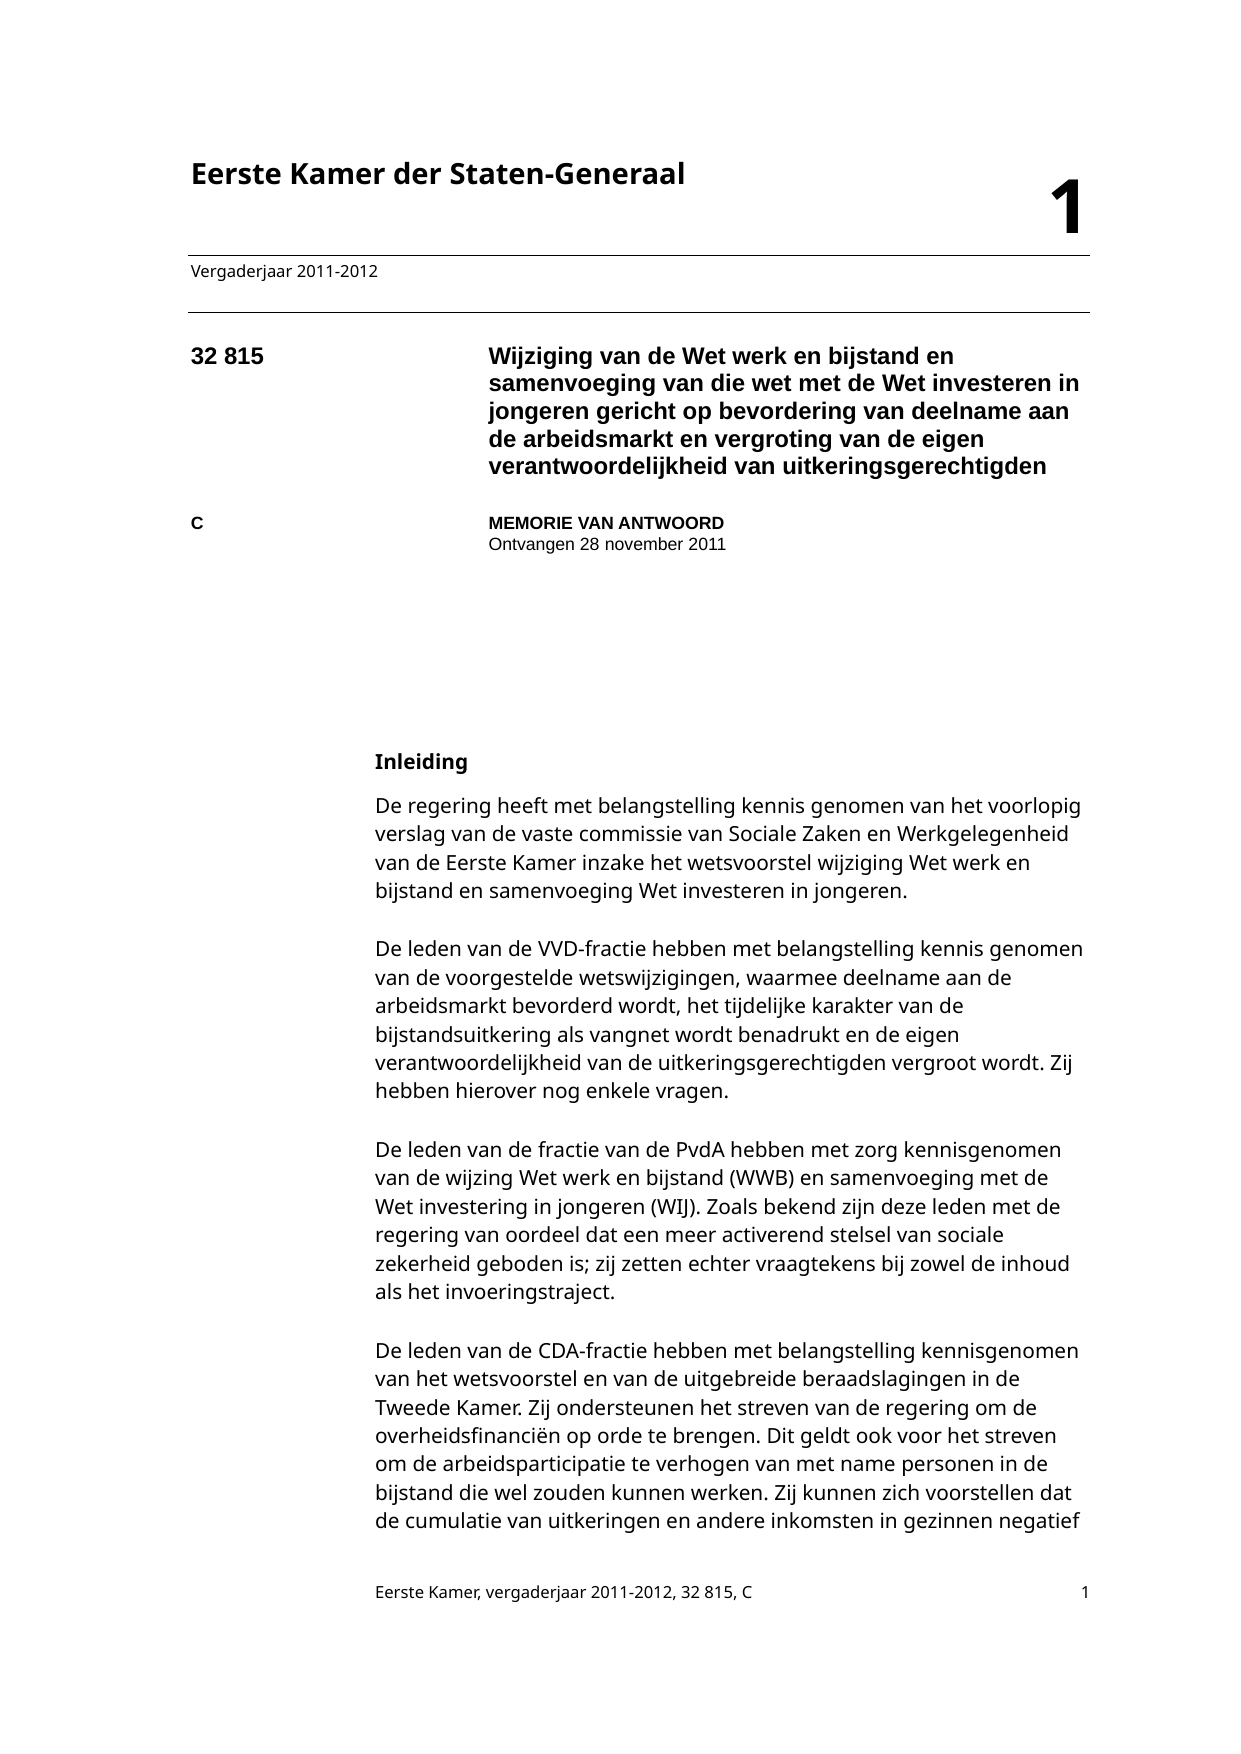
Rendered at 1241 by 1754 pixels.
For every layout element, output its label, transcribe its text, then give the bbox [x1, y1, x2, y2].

table_cell [485, 256, 1090, 312]
table_cell Vergaderjaar 2011-2012 [188, 256, 485, 312]
table_header Eerste Kamer der Staten-Generaal [188, 150, 909, 255]
text De leden van de CDA-fractie hebben met belangstelling kennisgenomen van het wetsvoorstel en van de uitgebreide beraadslagingen in de Tweede Kamer. Zij ondersteunen het streven van de regering om de overheidsfinanciën op orde te brengen. Dit geldt ook voor het streven om de arbeidsparticipatie te verhogen van met name personen in de bijstand die wel zouden kunnen werken. Zij kunnen zich voorstellen dat de cumulatie van uitkeringen en andere inkomsten in gezinnen negatief [375, 1336, 1090, 1535]
table_cell [188, 313, 485, 339]
text De leden van de VVD-fractie hebben met belangstelling kennis genomen van de voorgestelde wetswijzigingen, waarmee deelname aan de arbeidsmarkt bevorderd wordt, het tijdelijke karakter van de bijstandsuitkering als vangnet wordt benadrukt en de eigen verantwoordelijkheid van de uitkeringsgerechtigden vergroot wordt. Zij hebben hierover nog enkele vragen. [375, 934, 1090, 1105]
text De regering heeft met belangstelling kennis genomen van het voorlopig verslag van de vaste commissie van Sociale Zaken en Werkgelegenheid van de Eerste Kamer inzake het wetsvoorstel wijziging Wet werk en bijstand en samenvoeging Wet investeren in jongeren. [375, 791, 1090, 904]
text Inleiding [375, 747, 1090, 776]
table_cell Wijziging van de Wet werk en bijstand en samenvoeging van die wet met de Wet investeren in jongeren gericht op bevordering van deelname aan de arbeidsmarkt en vergroting van de eigen verantwoordelijkheid van uitkeringsgerechtigden [485, 339, 1090, 510]
table_cell [485, 313, 1090, 339]
table_cell MEMORIE VAN ANTWOORD Ontvangen 28 november 2011 [485, 510, 1090, 629]
table_header 1 [910, 150, 1090, 255]
table_cell 32 815 [188, 339, 485, 510]
text De leden van de fractie van de PvdA hebben met zorg kennisgenomen van de wijzing Wet werk en bijstand (WWB) en samenvoeging met de Wet investering in jongeren (WIJ). Zoals bekend zijn deze leden met de regering van oordeel dat een meer activerend stelsel van sociale zekerheid geboden is; zij zetten echter vraagtekens bij zowel de inhoud als het invoeringstraject. [375, 1135, 1090, 1306]
table_cell C [188, 510, 485, 629]
